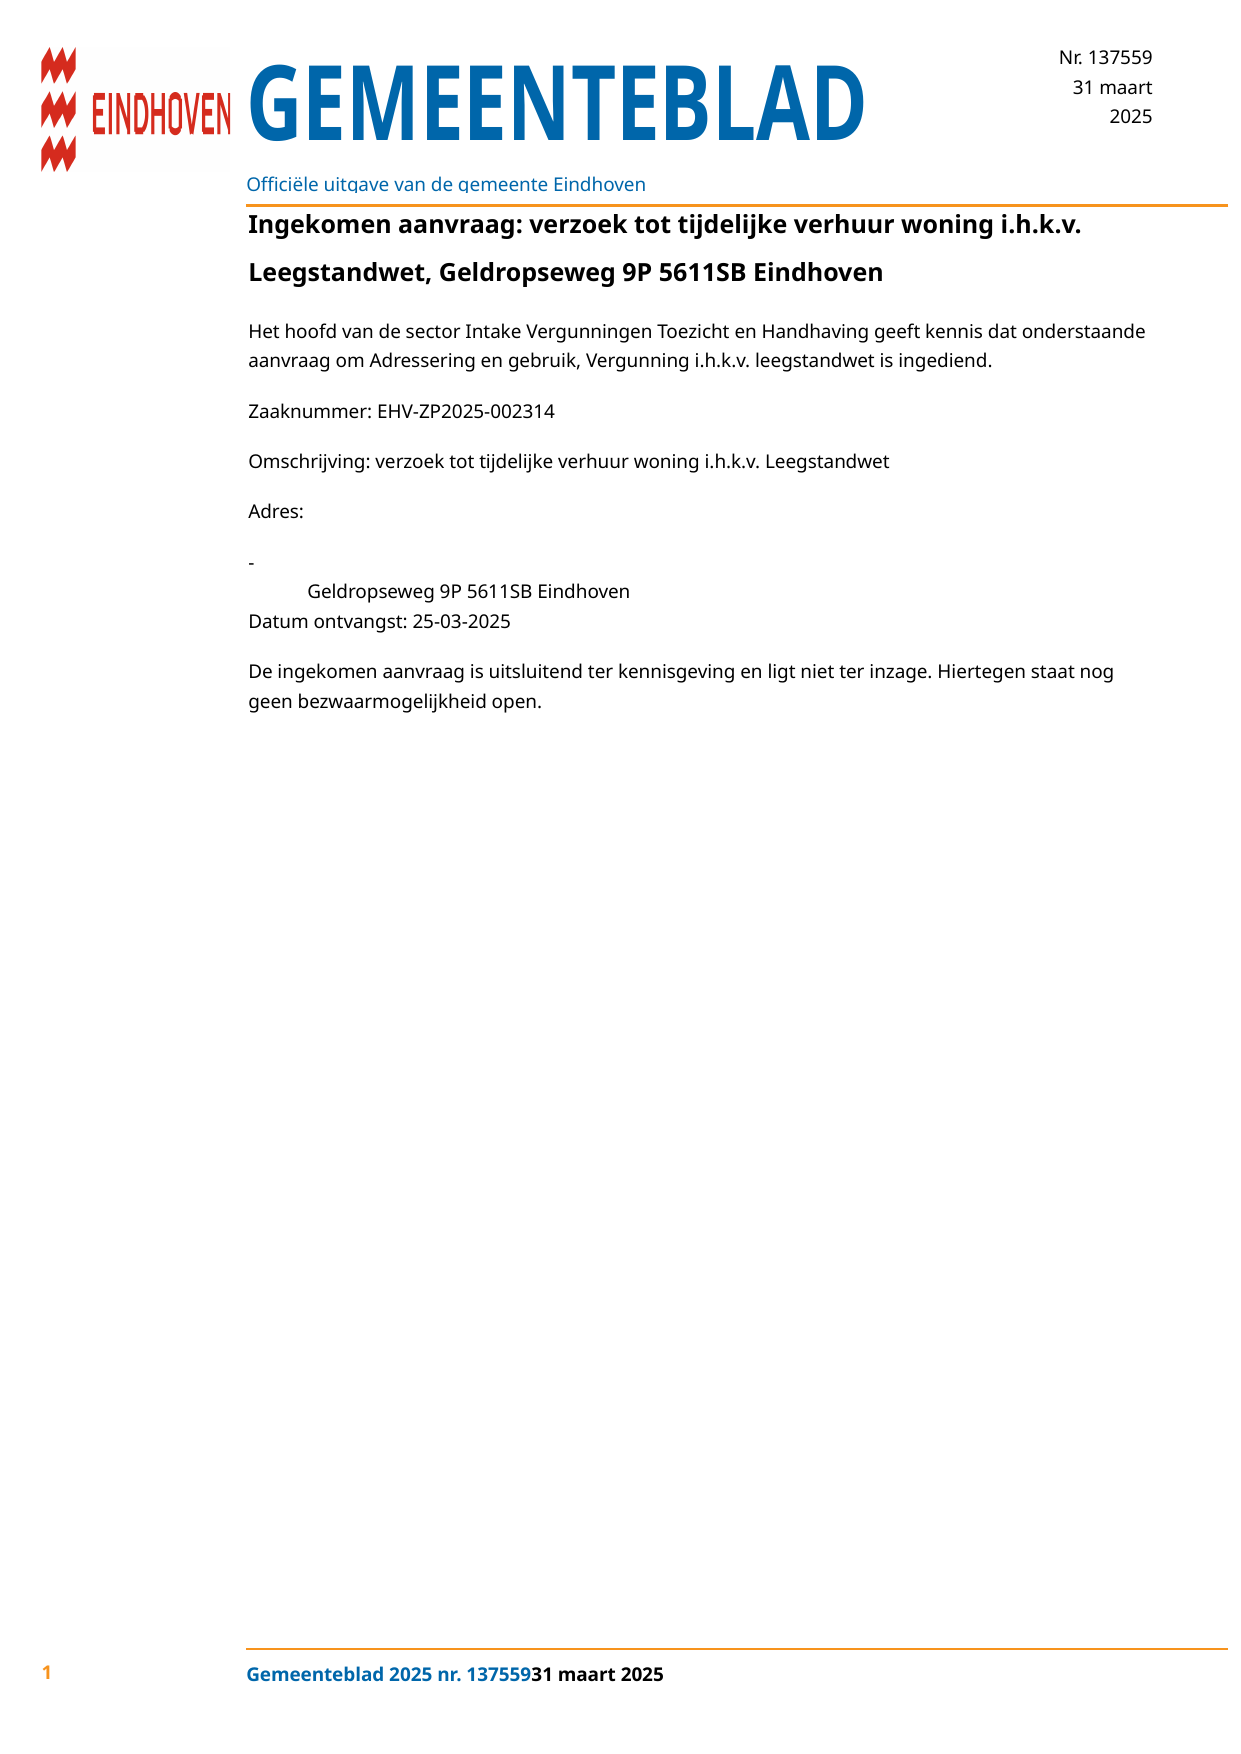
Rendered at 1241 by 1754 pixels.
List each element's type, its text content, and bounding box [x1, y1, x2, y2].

text De ingekomen aanvraag is uitsluitend ter kennisgeving en ligt niet ter inzage. Hiertegen staat nog geen bezwaarmogelijkheid open. [248, 659, 1152, 714]
text Omschrijving: verzoek tot tijdelijke verhuur woning i.h.k.v. Leegstandwet [248, 448, 1152, 474]
picture [41, 47, 231, 172]
text Ingekomen aanvraag: verzoek tot tijdelijke verhuur woning i.h.k.v. Leegstandwet, Geldropseweg 9P 5611SB Eindhoven [248, 207, 1152, 288]
text Datum ontvangst: 25-03-2025 [248, 608, 1152, 634]
text Adres: [248, 499, 1152, 524]
text Zaaknummer: EHV-ZP2025-002314 [248, 398, 1152, 424]
list Geldropseweg 9P 5611SB Eindhoven [248, 579, 1152, 604]
text Het hoofd van de sector Intake Vergunningen Toezicht en Handhaving geeft kennis dat onderstaande aanvraag om Adressering en gebruik, Vergunning i.h.k.v. leegstandwet is ingediend. [248, 318, 1152, 373]
